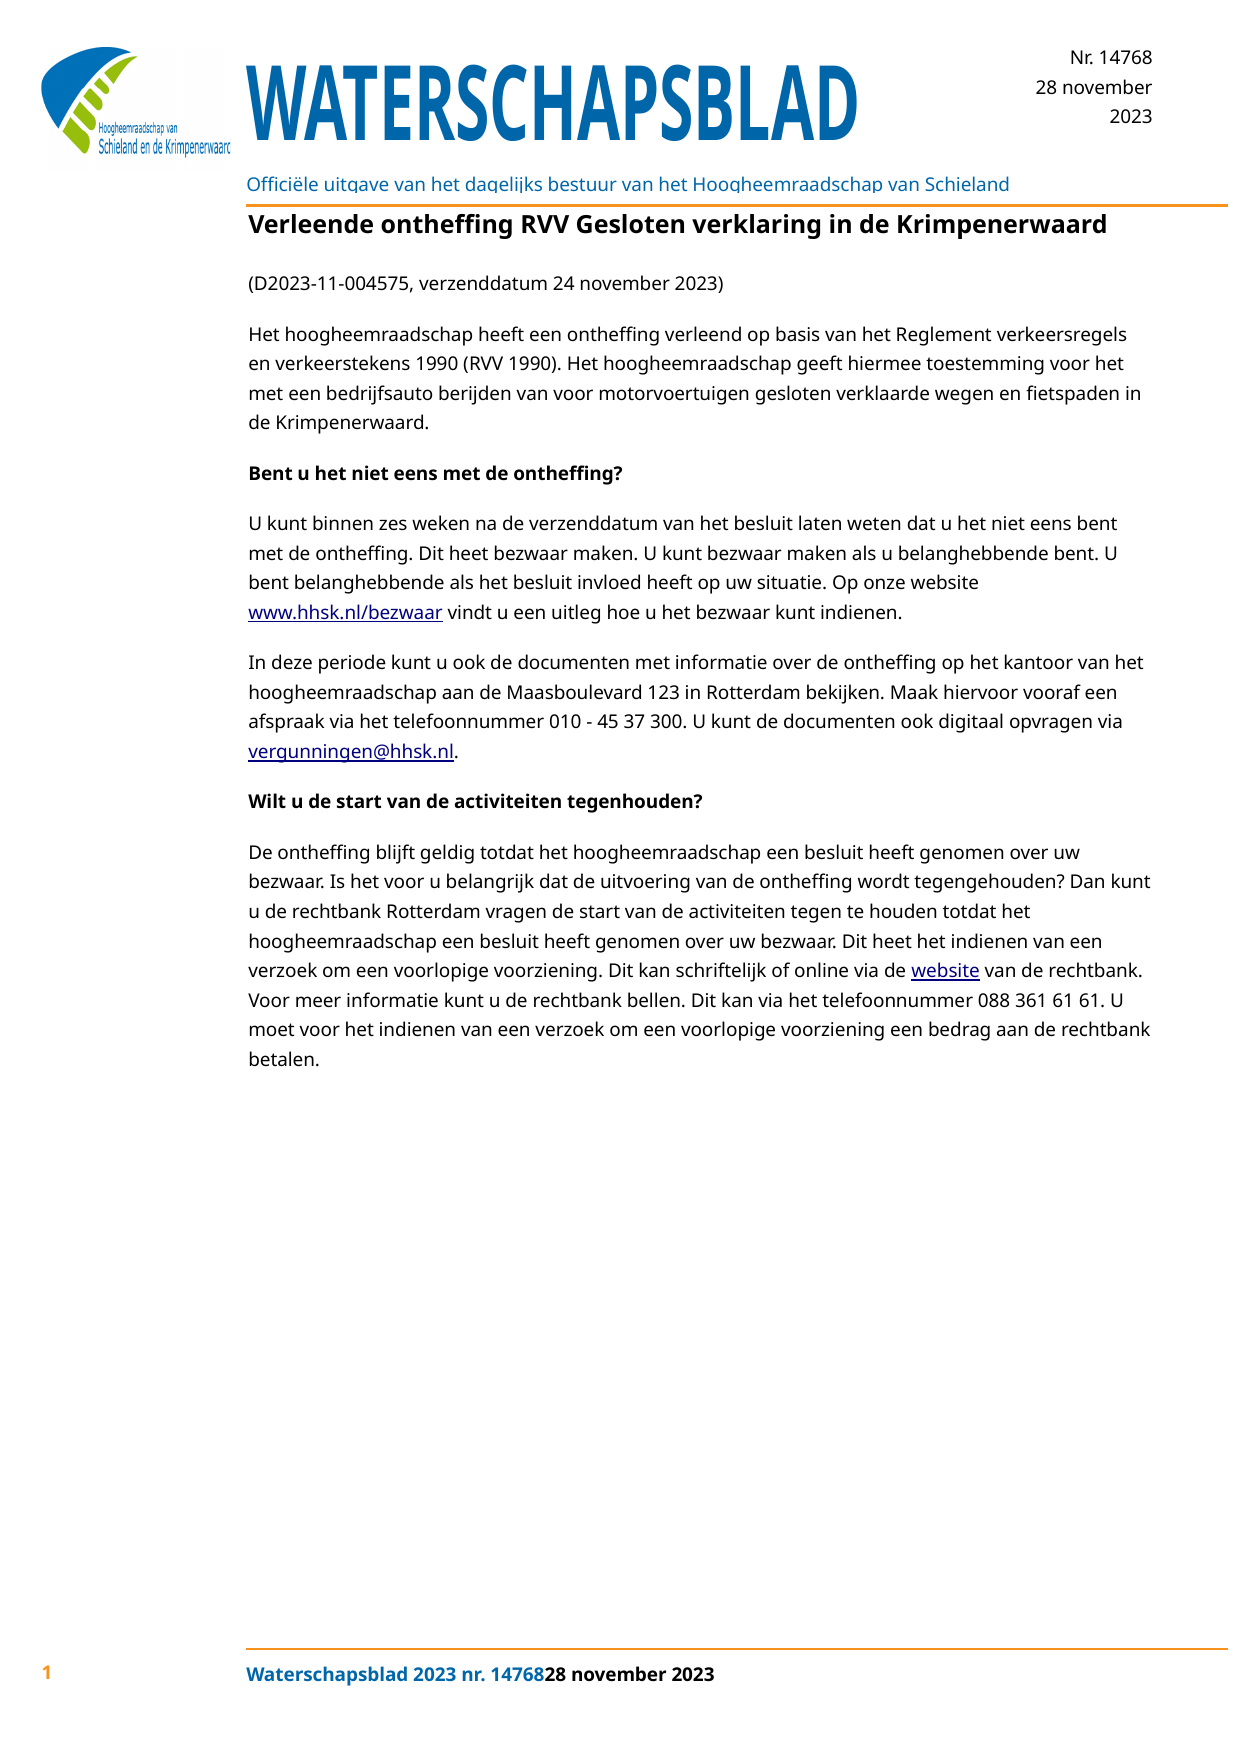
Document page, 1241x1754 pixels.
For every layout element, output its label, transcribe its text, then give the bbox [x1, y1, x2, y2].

text U kunt binnen zes weken na de verzenddatum van het besluit laten weten dat u het niet eens bent met de ontheffing. Dit heet bezwaar maken. U kunt bezwaar maken als u belanghebbende bent. U bent belanghebbende als het besluit invloed heeft op uw situatie. Op onze website www.hhsk.nl/bezwaar vindt u een uitleg hoe u het bezwaar kunt indienen. [248, 510, 1152, 625]
text Het hoogheemraadschap heeft een ontheffing verleend op basis van het Reglement verkeersregels en verkeerstekens 1990 (RVV 1990). Het hoogheemraadschap geeft hiermee toestemming voor het met een bedrijfsauto berijden van voor motorvoertuigen gesloten verklaarde wegen en fietspaden in de Krimpenerwaard. [248, 321, 1152, 435]
picture [41, 47, 231, 172]
text Verleende ontheffing RVV Gesloten verklaring in de Krimpenerwaard [248, 207, 1152, 241]
text Wilt u de start van de activiteiten tegenhouden? [248, 789, 1152, 814]
text Bent u het niet eens met de ontheffing? [248, 460, 1152, 486]
text In deze periode kunt u ook de documenten met informatie over de ontheffing op het kantoor van het hoogheemraadschap aan de Maasboulevard 123 in Rotterdam bekijken. Maak hiervoor vooraf een afspraak via het telefoonnummer 010 - 45 37 300. U kunt de documenten ook digitaal opvragen via vergunningen@hhsk.nl. [248, 649, 1152, 764]
text De ontheffing blijft geldig totdat het hoogheemraadschap een besluit heeft genomen over uw bezwaar. Is het voor u belangrijk dat de uitvoering van de ontheffing wordt tegengehouden? Dan kunt u de rechtbank Rotterdam vragen de start van de activiteiten tegen te houden totdat het hoogheemraadschap een besluit heeft genomen over uw bezwaar. Dit heet het indienen van een verzoek om een voorlopige voorziening. Dit kan schriftelijk of online via de website van de rechtbank. Voor meer informatie kunt u de rechtbank bellen. Dit kan via het telefoonnummer 088 361 61 61. U moet voor het indienen van een verzoek om een voorlopige voorziening een bedrag aan de rechtbank betalen. [248, 839, 1152, 1072]
text (D2023-11-004575, verzenddatum 24 november 2023) [248, 270, 1152, 296]
